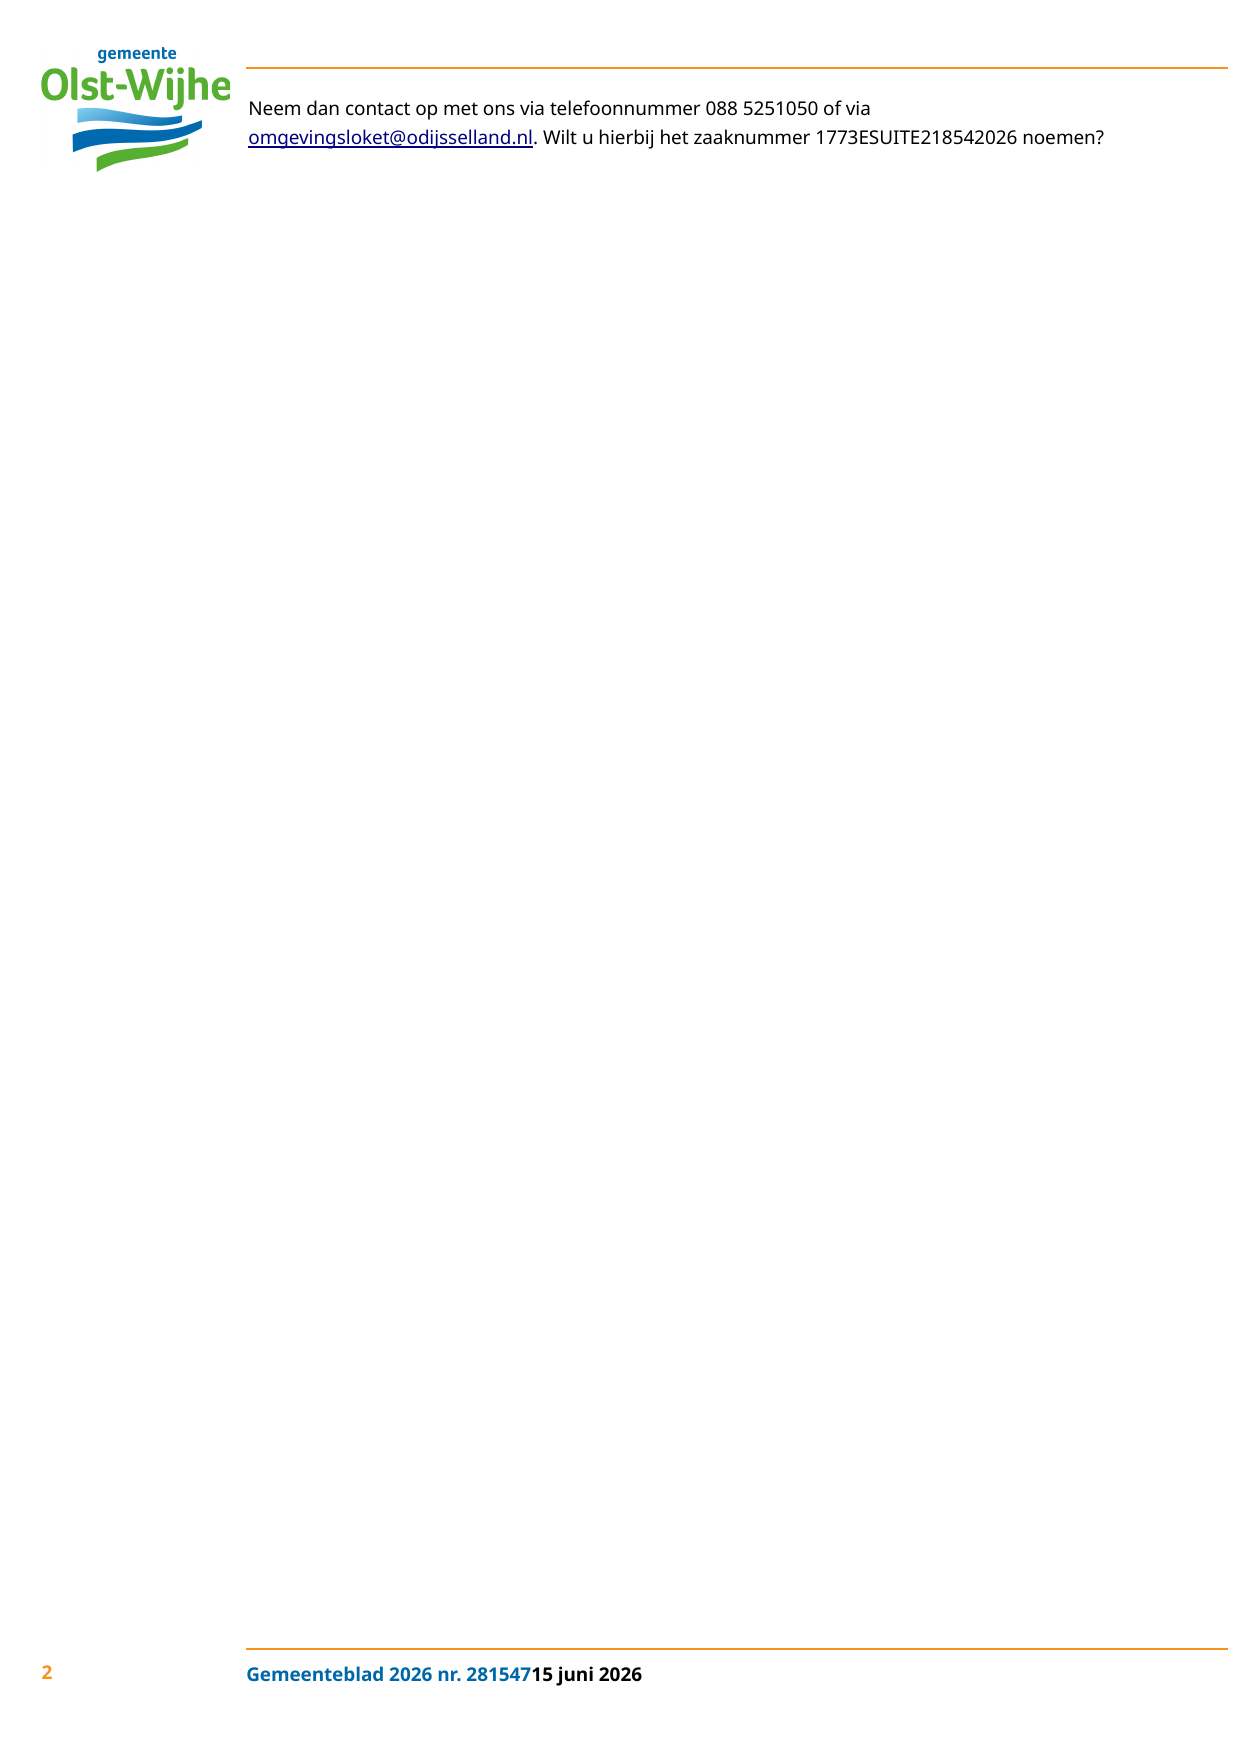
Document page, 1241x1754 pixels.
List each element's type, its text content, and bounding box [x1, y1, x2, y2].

picture [41, 47, 231, 172]
text Neem dan contact op met ons via telefoonnummer 088 5251050 of via omgevingsloket@odijsselland.nl. Wilt u hierbij het zaaknummer 1773ESUITE218542026 noemen? [248, 95, 1152, 150]
